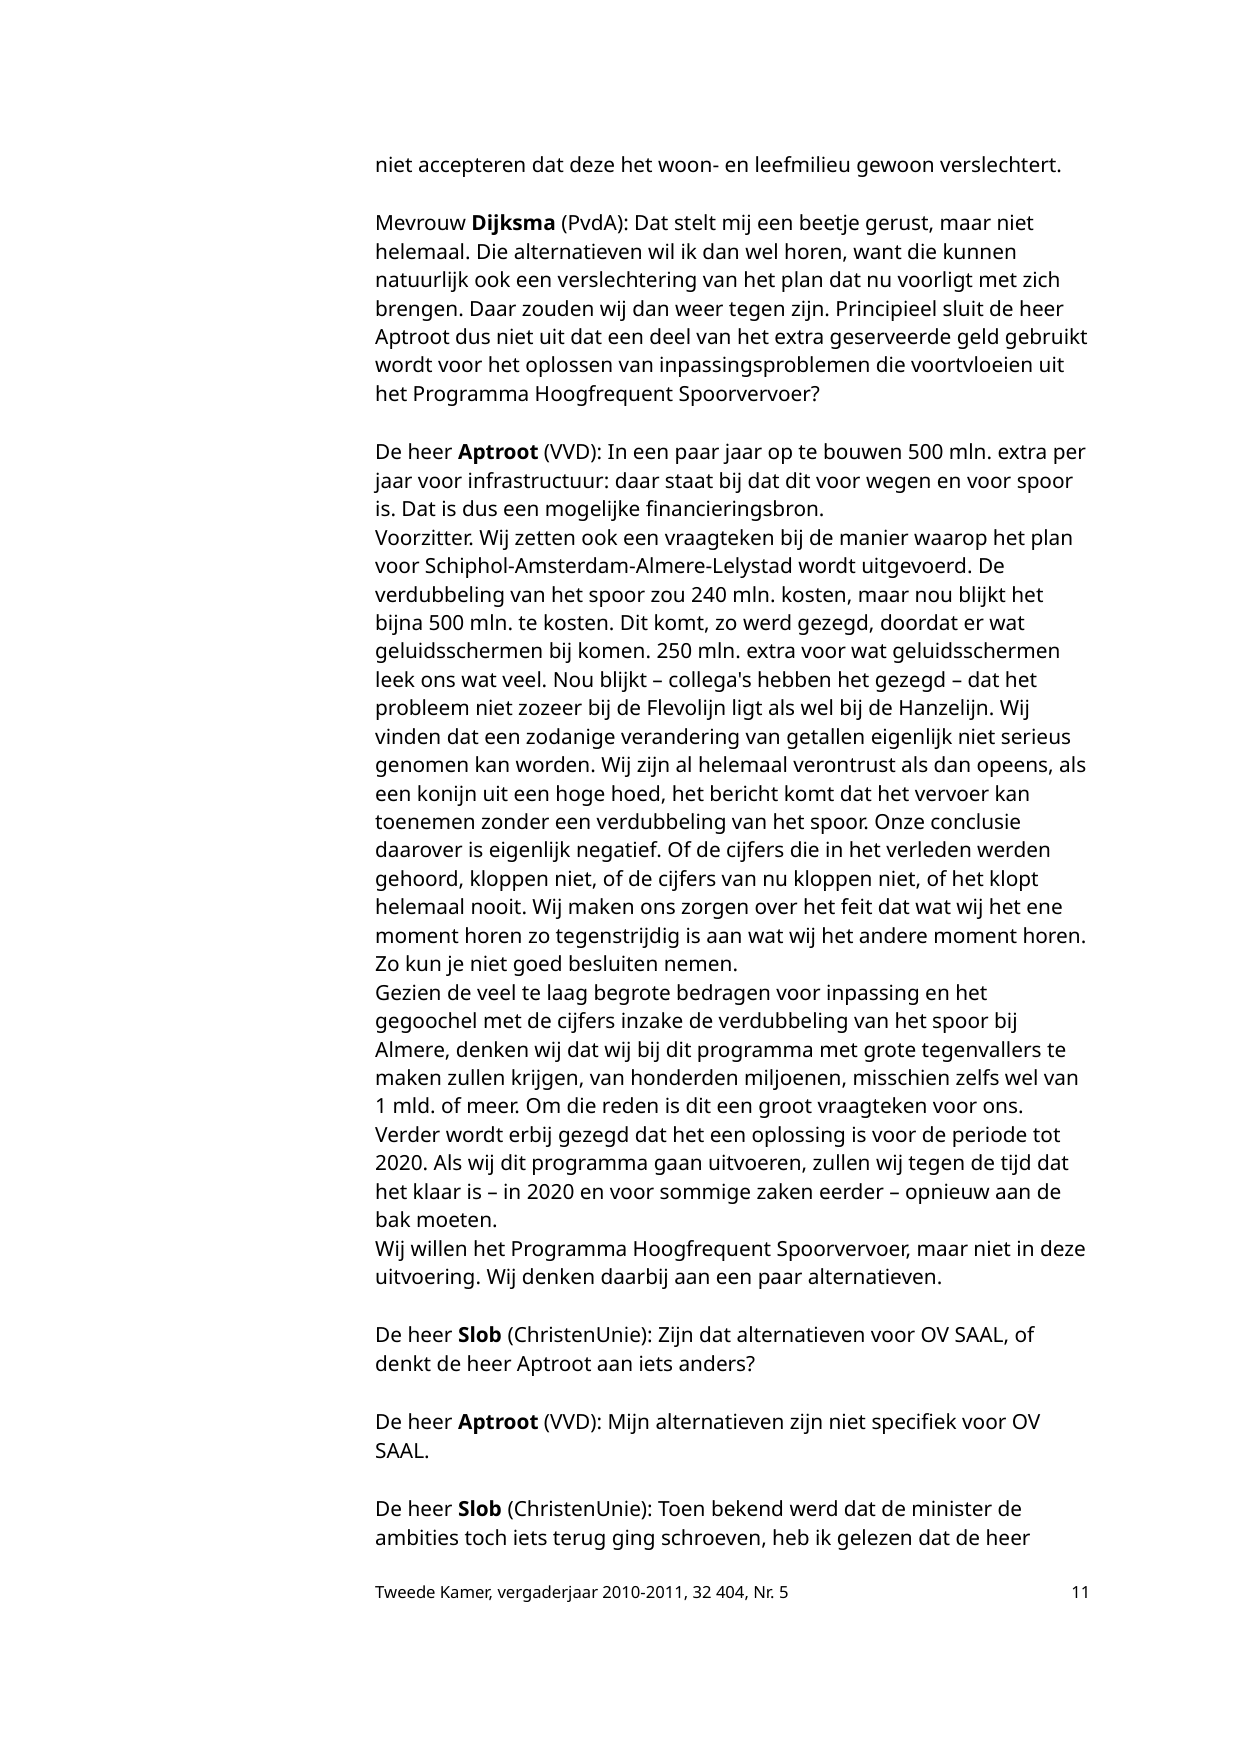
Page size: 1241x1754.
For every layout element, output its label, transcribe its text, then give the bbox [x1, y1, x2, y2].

text Wij willen het Programma Hoogfrequent Spoorvervoer, maar niet in deze uitvoering. Wij denken daarbij aan een paar alternatieven. [375, 1234, 1090, 1291]
text De heer Slob (ChristenUnie): Toen bekend werd dat de minister de ambities toch iets terug ging schroeven, heb ik gelezen dat de heer [375, 1494, 1090, 1551]
text Mevrouw Dijksma (PvdA): Dat stelt mij een beetje gerust, maar niet helemaal. Die alternatieven wil ik dan wel horen, want die kunnen natuurlijk ook een verslechtering van het plan dat nu voorligt met zich brengen. Daar zouden wij dan weer tegen zijn. Principieel sluit de heer Aptroot dus niet uit dat een deel van het extra geserveerde geld gebruikt wordt voor het oplossen van inpassingsproblemen die voortvloeien uit het Programma Hoogfrequent Spoorvervoer? [375, 208, 1090, 407]
text Voorzitter. Wij zetten ook een vraagteken bij de manier waarop het plan voor Schiphol-Amsterdam-Almere-Lelystad wordt uitgevoerd. De verdubbeling van het spoor zou 240 mln. kosten, maar nou blijkt het bijna 500 mln. te kosten. Dit komt, zo werd gezegd, doordat er wat geluidsschermen bij komen. 250 mln. extra voor wat geluidsschermen leek ons wat veel. Nou blijkt – collega's hebben het gezegd – dat het probleem niet zozeer bij de Flevolijn ligt als wel bij de Hanzelijn. Wij vinden dat een zodanige verandering van getallen eigenlijk niet serieus genomen kan worden. Wij zijn al helemaal verontrust als dan opeens, als een konijn uit een hoge hoed, het bericht komt dat het vervoer kan toenemen zonder een verdubbeling van het spoor. Onze conclusie daarover is eigenlijk negatief. Of de cijfers die in het verleden werden gehoord, kloppen niet, of de cijfers van nu kloppen niet, of het klopt helemaal nooit. Wij maken ons zorgen over het feit dat wat wij het ene moment horen zo tegenstrijdig is aan wat wij het andere moment horen. Zo kun je niet goed besluiten nemen. [375, 523, 1090, 978]
text De heer Aptroot (VVD): Mijn alternatieven zijn niet specifiek voor OV SAAL. [375, 1407, 1090, 1464]
text Gezien de veel te laag begrote bedragen voor inpassing en het gegoochel met de cijfers inzake de verdubbeling van het spoor bij Almere, denken wij dat wij bij dit programma met grote tegenvallers te maken zullen krijgen, van honderden miljoenen, misschien zelfs wel van 1 mld. of meer. Om die reden is dit een groot vraagteken voor ons. Verder wordt erbij gezegd dat het een oplossing is voor de periode tot 2020. Als wij dit programma gaan uitvoeren, zullen wij tegen de tijd dat het klaar is – in 2020 en voor sommige zaken eerder – opnieuw aan de bak moeten. [375, 978, 1090, 1234]
text De heer Slob (ChristenUnie): Zijn dat alternatieven voor OV SAAL, of denkt de heer Aptroot aan iets anders? [375, 1321, 1090, 1377]
text De heer Aptroot (VVD): In een paar jaar op te bouwen 500 mln. extra per jaar voor infrastructuur: daar staat bij dat dit voor wegen en voor spoor is. Dat is dus een mogelijke financieringsbron. [375, 437, 1090, 523]
text niet accepteren dat deze het woon- en leefmilieu gewoon verslechtert. [375, 150, 1090, 178]
